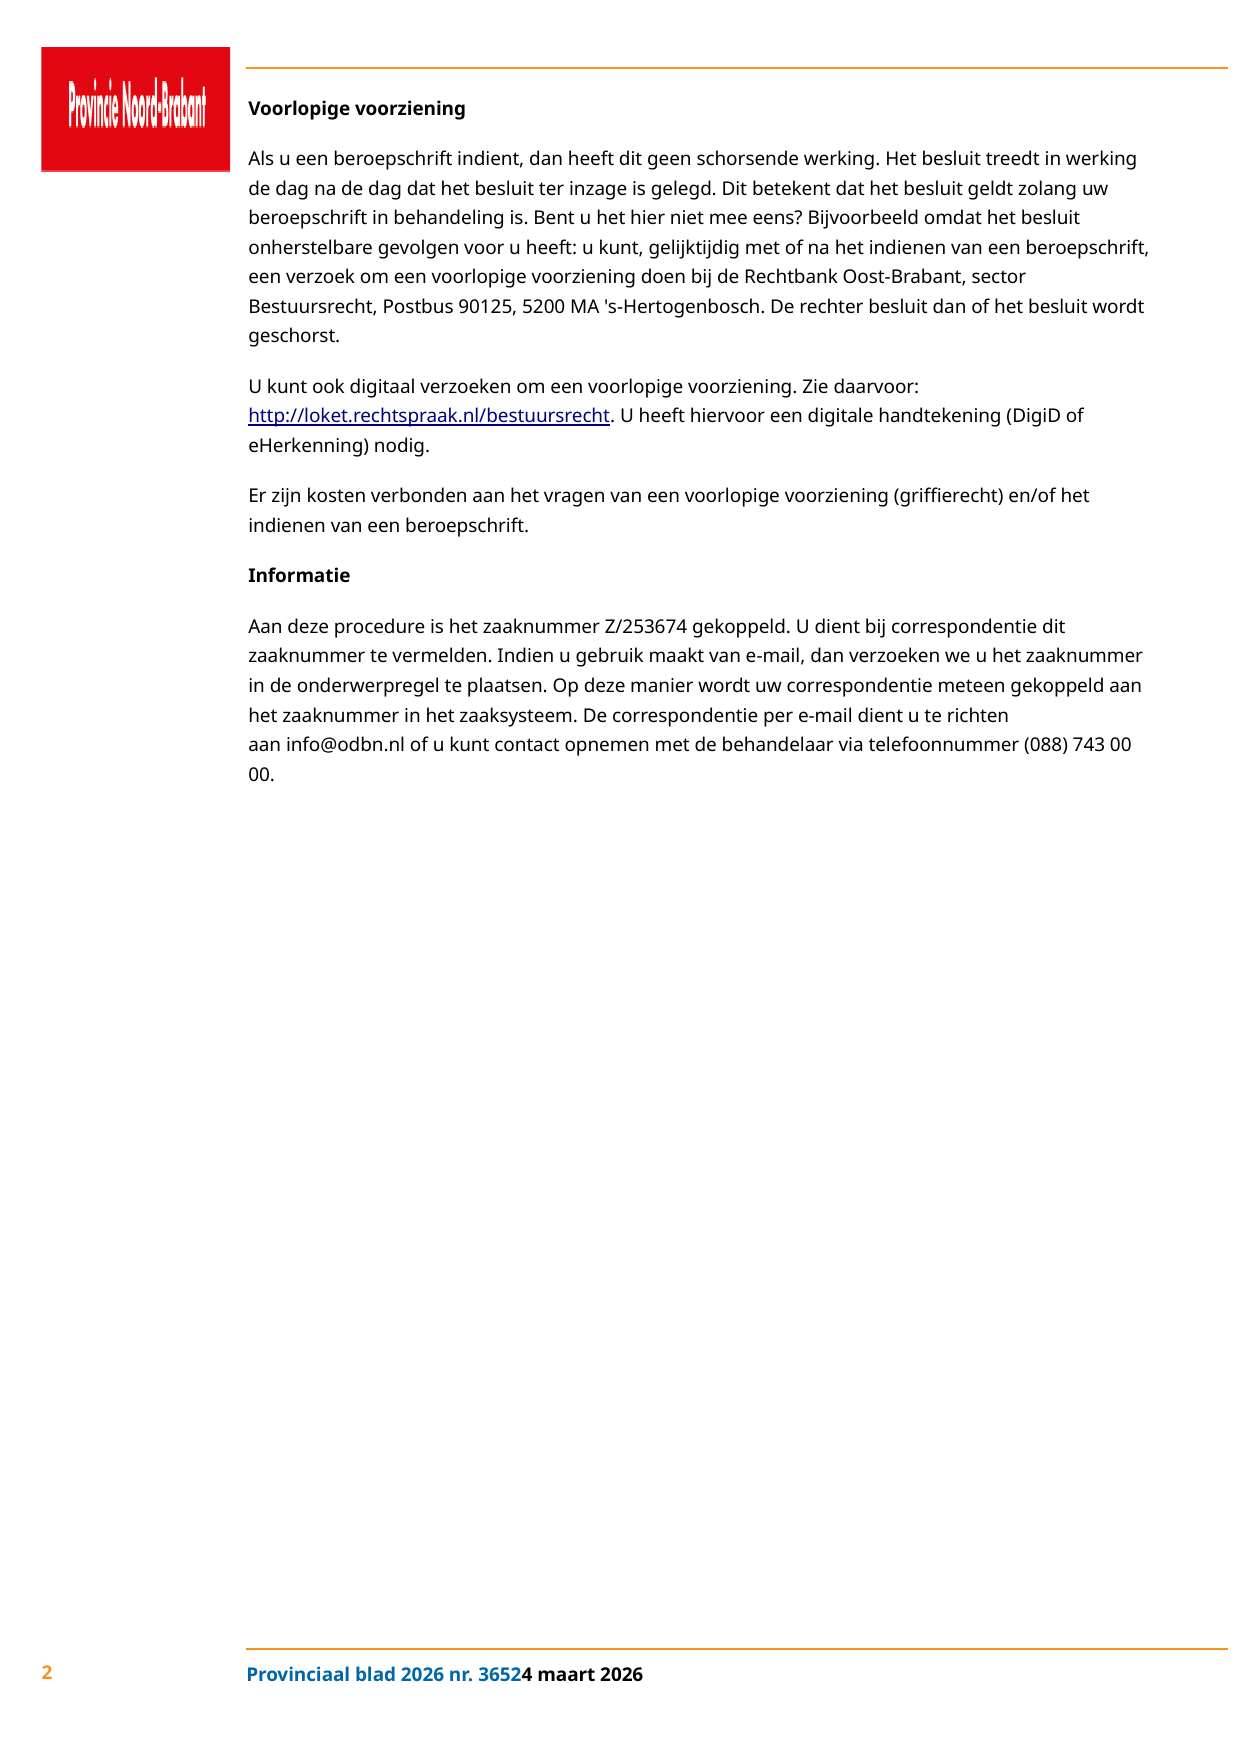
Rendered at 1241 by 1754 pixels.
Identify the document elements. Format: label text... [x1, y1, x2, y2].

text Er zijn kosten verbonden aan het vragen van een voorlopige voorziening (griffierecht) en/of het indienen van een beroepschrift. [248, 483, 1152, 538]
text Als u een beroepschrift indient, dan heeft dit geen schorsende werking. Het besluit treedt in werking de dag na de dag dat het besluit ter inzage is gelegd. Dit betekent dat het besluit geldt zolang uw beroepschrift in behandeling is. Bent u het hier niet mee eens? Bijvoorbeeld omdat het besluit onherstelbare gevolgen voor u heeft: u kunt, gelijktijdig met of na het indienen van een beroepschrift, een verzoek om een voorlopige voorziening doen bij de Rechtbank Oost-Brabant, sector Bestuursrecht, Postbus 90125, 5200 MA 's‑Hertogenbosch. De rechter besluit dan of het besluit wordt geschorst. [248, 145, 1152, 348]
text Voorlopige voorziening [248, 95, 1152, 121]
text U kunt ook digitaal verzoeken om een voorlopige voorziening. Zie daarvoor: http://loket.rechtspraak.nl/bestuursrecht. U heeft hiervoor een digitale handtekening (DigiD of eHerkenning) nodig. [248, 373, 1152, 458]
text Aan deze procedure is het zaaknummer Z/253674 gekoppeld. U dient bij correspondentie dit zaaknummer te vermelden. Indien u gebruik maakt van e-mail, dan verzoeken we u het zaaknummer in de onderwerpregel te plaatsen. Op deze manier wordt uw correspondentie meteen gekoppeld aan het zaaknummer in het zaaksysteem. De correspondentie per e-mail dient u te richten aan info@odbn.nl of u kunt contact opnemen met de behandelaar via telefoonnummer (088) 743 00 00. [248, 613, 1152, 787]
text Informatie [248, 563, 1152, 588]
picture [41, 47, 231, 172]
